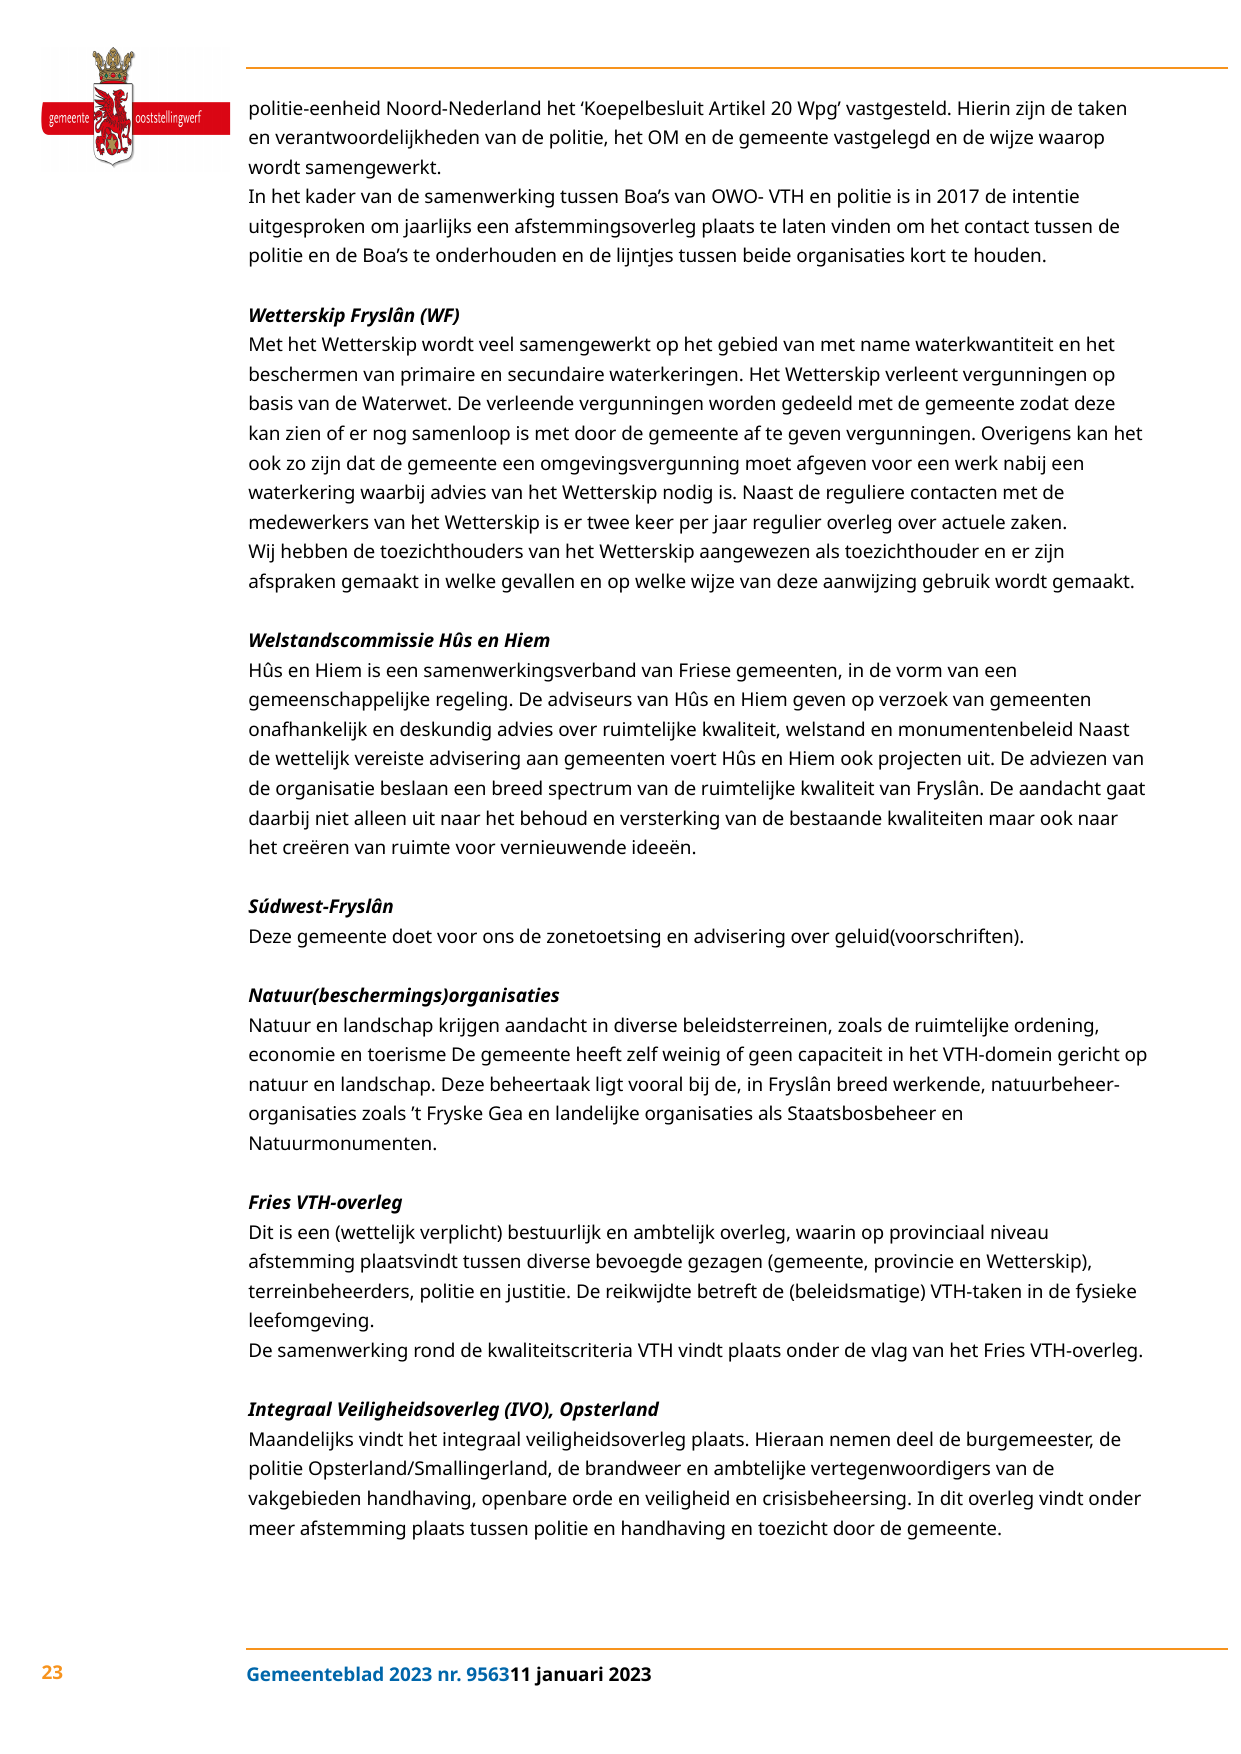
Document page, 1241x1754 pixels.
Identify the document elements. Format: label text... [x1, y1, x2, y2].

picture [41, 47, 231, 172]
text Wij hebben de toezichthouders van het Wetterskip aangewezen als toezichthouder en er zijn afspraken gemaakt in welke gevallen en op welke wijze van deze aanwijzing gebruik wordt gemaakt. [248, 538, 1152, 594]
text Súdwest-Fryslân [248, 893, 1152, 919]
text Met het Wetterskip wordt veel samengewerkt op het gebied van met name waterkwantiteit en het beschermen van primaire en secundaire waterkeringen. Het Wetterskip verleent vergunningen op basis van de Waterwet. De verleende vergunningen worden gedeeld met de gemeente zodat deze kan zien of er nog samenloop is met door de gemeente af te geven vergunningen. Overigens kan het ook zo zijn dat de gemeente een omgevingsvergunning moet afgeven voor een werk nabij een waterkering waarbij advies van het Wetterskip nodig is. Naast de reguliere contacten met de medewerkers van het Wetterskip is er twee keer per jaar regulier overleg over actuele zaken. [248, 331, 1152, 535]
text Natuur(beschermings)organisaties [248, 982, 1152, 1008]
text politie-eenheid Noord-Nederland het ‘Koepelbesluit Artikel 20 Wpg’ vastgesteld. Hierin zijn de taken en verantwoordelijkheden van de politie, het OM en de gemeente vastgelegd en de wijze waarop wordt samengewerkt. [248, 95, 1152, 180]
text Deze gemeente doet voor ons de zonetoetsing en advisering over geluid(voorschriften). [248, 923, 1152, 949]
text Maandelijks vindt het integraal veiligheidsoverleg plaats. Hieraan nemen deel de burgemeester, de politie Opsterland/Smallingerland, de brandweer en ambtelijke vertegenwoordigers van de vakgebieden handhaving, openbare orde en veiligheid en crisisbeheersing. In dit overleg vindt onder meer afstemming plaats tussen politie en handhaving en toezicht door de gemeente. [248, 1426, 1152, 1541]
text Dit is een (wettelijk verplicht) bestuurlijk en ambtelijk overleg, waarin op provinciaal niveau afstemming plaatsvindt tussen diverse bevoegde gezagen (gemeente, provincie en Wetterskip), terreinbeheerders, politie en justitie. De reikwijdte betreft de (beleidsmatige) VTH-taken in de fysieke leefomgeving. [248, 1219, 1152, 1333]
text De samenwerking rond de kwaliteitscriteria VTH vindt plaats onder de vlag van het Fries VTH-overleg. [248, 1337, 1152, 1363]
text Fries VTH-overleg [248, 1189, 1152, 1215]
text Integraal Veiligheidsoverleg (IVO), Opsterland [248, 1396, 1152, 1422]
text In het kader van de samenwerking tussen Boa’s van OWO- VTH en politie is in 2017 de intentie uitgesproken om jaarlijks een afstemmingsoverleg plaats te laten vinden om het contact tussen de politie en de Boa’s te onderhouden en de lijntjes tussen beide organisaties kort te houden. [248, 183, 1152, 268]
text Hûs en Hiem is een samenwerkingsverband van Friese gemeenten, in de vorm van een gemeenschappelijke regeling. De adviseurs van Hûs en Hiem geven op verzoek van gemeenten onafhankelijk en deskundig advies over ruimtelijke kwaliteit, welstand en monumentenbeleid Naast de wettelijk vereiste advisering aan gemeenten voert Hûs en Hiem ook projecten uit. De adviezen van de organisatie beslaan een breed spectrum van de ruimtelijke kwaliteit van Fryslân. De aandacht gaat daarbij niet alleen uit naar het behoud en versterking van de bestaande kwaliteiten maar ook naar het creëren van ruimte voor vernieuwende ideeën. [248, 657, 1152, 860]
text Welstandscommissie Hûs en Hiem [248, 627, 1152, 653]
text Natuur en landschap krijgen aandacht in diverse beleidsterreinen, zoals de ruimtelijke ordening, economie en toerisme De gemeente heeft zelf weinig of geen capaciteit in het VTH-domein gericht op natuur en landschap. Deze beheertaak ligt vooral bij de, in Fryslân breed werkende, natuurbeheer-organisaties zoals ’t Fryske Gea en landelijke organisaties als Staatsbosbeheer en Natuurmonumenten. [248, 1012, 1152, 1156]
text Wetterskip Fryslân (WF) [248, 302, 1152, 328]
